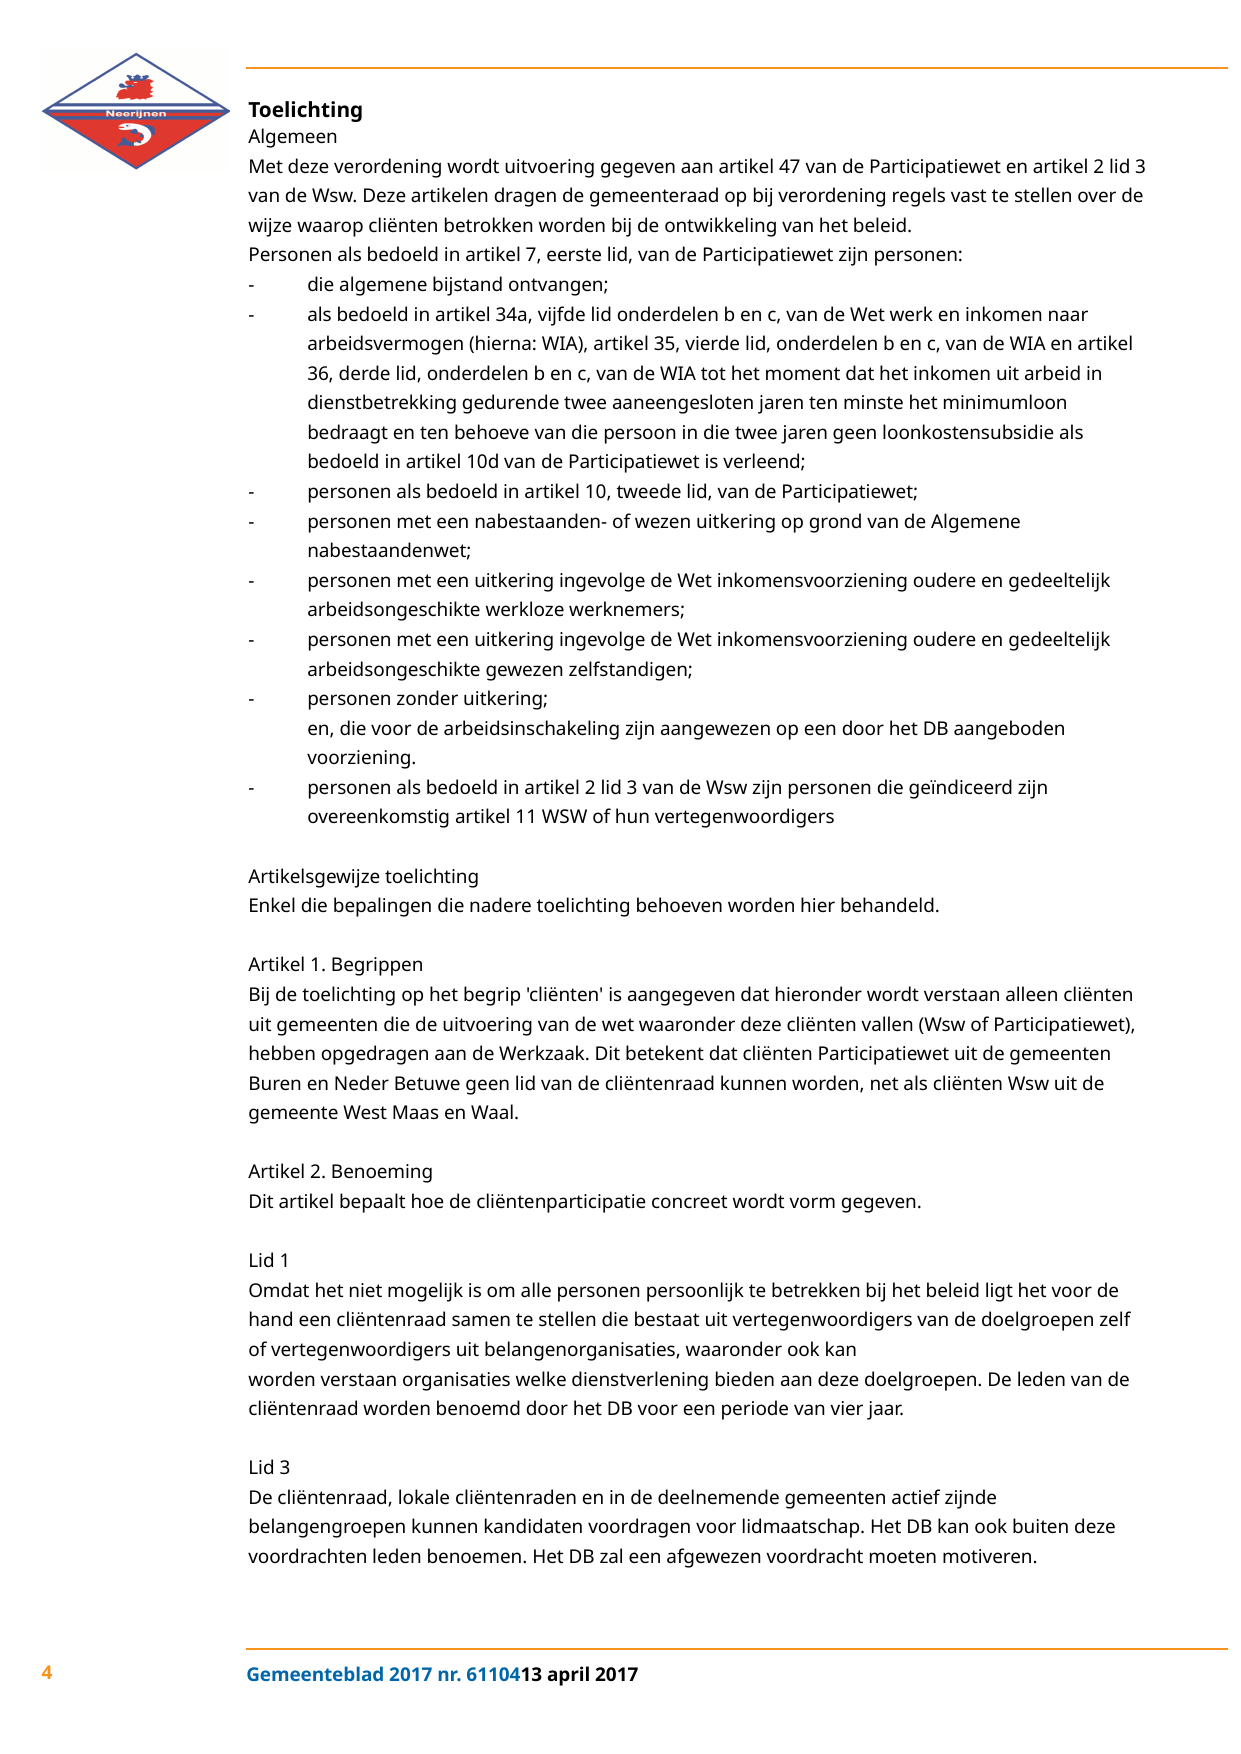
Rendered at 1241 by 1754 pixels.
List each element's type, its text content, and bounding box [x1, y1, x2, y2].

text Omdat het niet mogelijk is om alle personen persoonlijk te betrekken bij het beleid ligt het voor de hand een cliëntenraad samen te stellen die bestaat uit vertegenwoordigers van de doelgroepen zelf of vertegenwoordigers uit belangenorganisaties, waaronder ook kan [248, 1277, 1152, 1362]
list als bedoeld in artikel 34a, vijfde lid onderdelen b en c, van de Wet werk en inkomen naar arbeidsvermogen (hierna: WIA), artikel 35, vierde lid, onderdelen b en c, van de WIA en artikel 36, derde lid, onderdelen b en c, van de WIA tot het moment dat het inkomen uit arbeid in dienstbetrekking gedurende twee aaneengesloten jaren ten minste het minimumloon bedraagt en ten behoeve van die persoon in die twee jaren geen loonkostensubsidie als bedoeld in artikel 10d van de Participatiewet is verleend; [248, 301, 1152, 474]
list personen met een uitkering ingevolge de Wet inkomensvoorziening oudere en gedeeltelijk arbeidsongeschikte werkloze werknemers; [248, 567, 1152, 622]
text Dit artikel bepaalt hoe de cliëntenparticipatie concreet wordt vorm gegeven. [248, 1188, 1152, 1214]
text Artikel 1. Begrippen [248, 952, 1152, 977]
text Personen als bedoeld in artikel 7, eerste lid, van de Participatiewet zijn personen: [248, 242, 1152, 267]
list personen als bedoeld in artikel 2 lid 3 van de Wsw zijn personen die geïndiceerd zijn overeenkomstig artikel 11 WSW of hun vertegenwoordigers [248, 774, 1152, 829]
text Enkel die bepalingen die nadere toelichting behoeven worden hier behandeld. [248, 892, 1152, 918]
picture [41, 47, 231, 172]
text worden verstaan organisaties welke dienstverlening bieden aan deze doelgroepen. De leden van de cliëntenraad worden benoemd door het DB voor een periode van vier jaar. [248, 1366, 1152, 1421]
text De cliëntenraad, lokale cliëntenraden en in de deelnemende gemeenten actief zijnde belangengroepen kunnen kandidaten voordragen voor lidmaatschap. Het DB kan ook buiten deze voordrachten leden benoemen. Het DB zal een afgewezen voordracht moeten motiveren. [248, 1484, 1152, 1569]
text Toelichting [248, 95, 1152, 123]
text Artikel 2. Benoeming [248, 1159, 1152, 1184]
text Algemeen [248, 123, 1152, 149]
text Artikelsgewijze toelichting [248, 863, 1152, 889]
list en, die voor de arbeidsinschakeling zijn aangewezen op een door het DB aangeboden voorziening. [248, 715, 1152, 770]
list personen met een uitkering ingevolge de Wet inkomensvoorziening oudere en gedeeltelijk arbeidsongeschikte gewezen zelfstandigen; [248, 626, 1152, 682]
list personen als bedoeld in artikel 10, tweede lid, van de Participatiewet; [248, 478, 1152, 504]
text Lid 3 [248, 1454, 1152, 1480]
list personen met een nabestaanden- of wezen uitkering op grond van de Algemene nabestaandenwet; [248, 508, 1152, 563]
text Met deze verordening wordt uitvoering gegeven aan artikel 47 van de Participatiewet en artikel 2 lid 3 van de Wsw. Deze artikelen dragen de gemeenteraad op bij verordening regels vast te stellen over de wijze waarop cliënten betrokken worden bij de ontwikkeling van het beleid. [248, 153, 1152, 238]
text Lid 1 [248, 1247, 1152, 1273]
list personen zonder uitkering; [248, 685, 1152, 711]
list die algemene bijstand ontvangen; [248, 271, 1152, 297]
text Bij de toelichting op het begrip 'cliënten' is aangegeven dat hieronder wordt verstaan alleen cliënten uit gemeenten die de uitvoering van de wet waaronder deze cliënten vallen (Wsw of Participatiewet), hebben opgedragen aan de Werkzaak. Dit betekent dat cliënten Participatiewet uit de gemeenten Buren en Neder Betuwe geen lid van de cliëntenraad kunnen worden, net als cliënten Wsw uit de gemeente West Maas en Waal. [248, 981, 1152, 1125]
